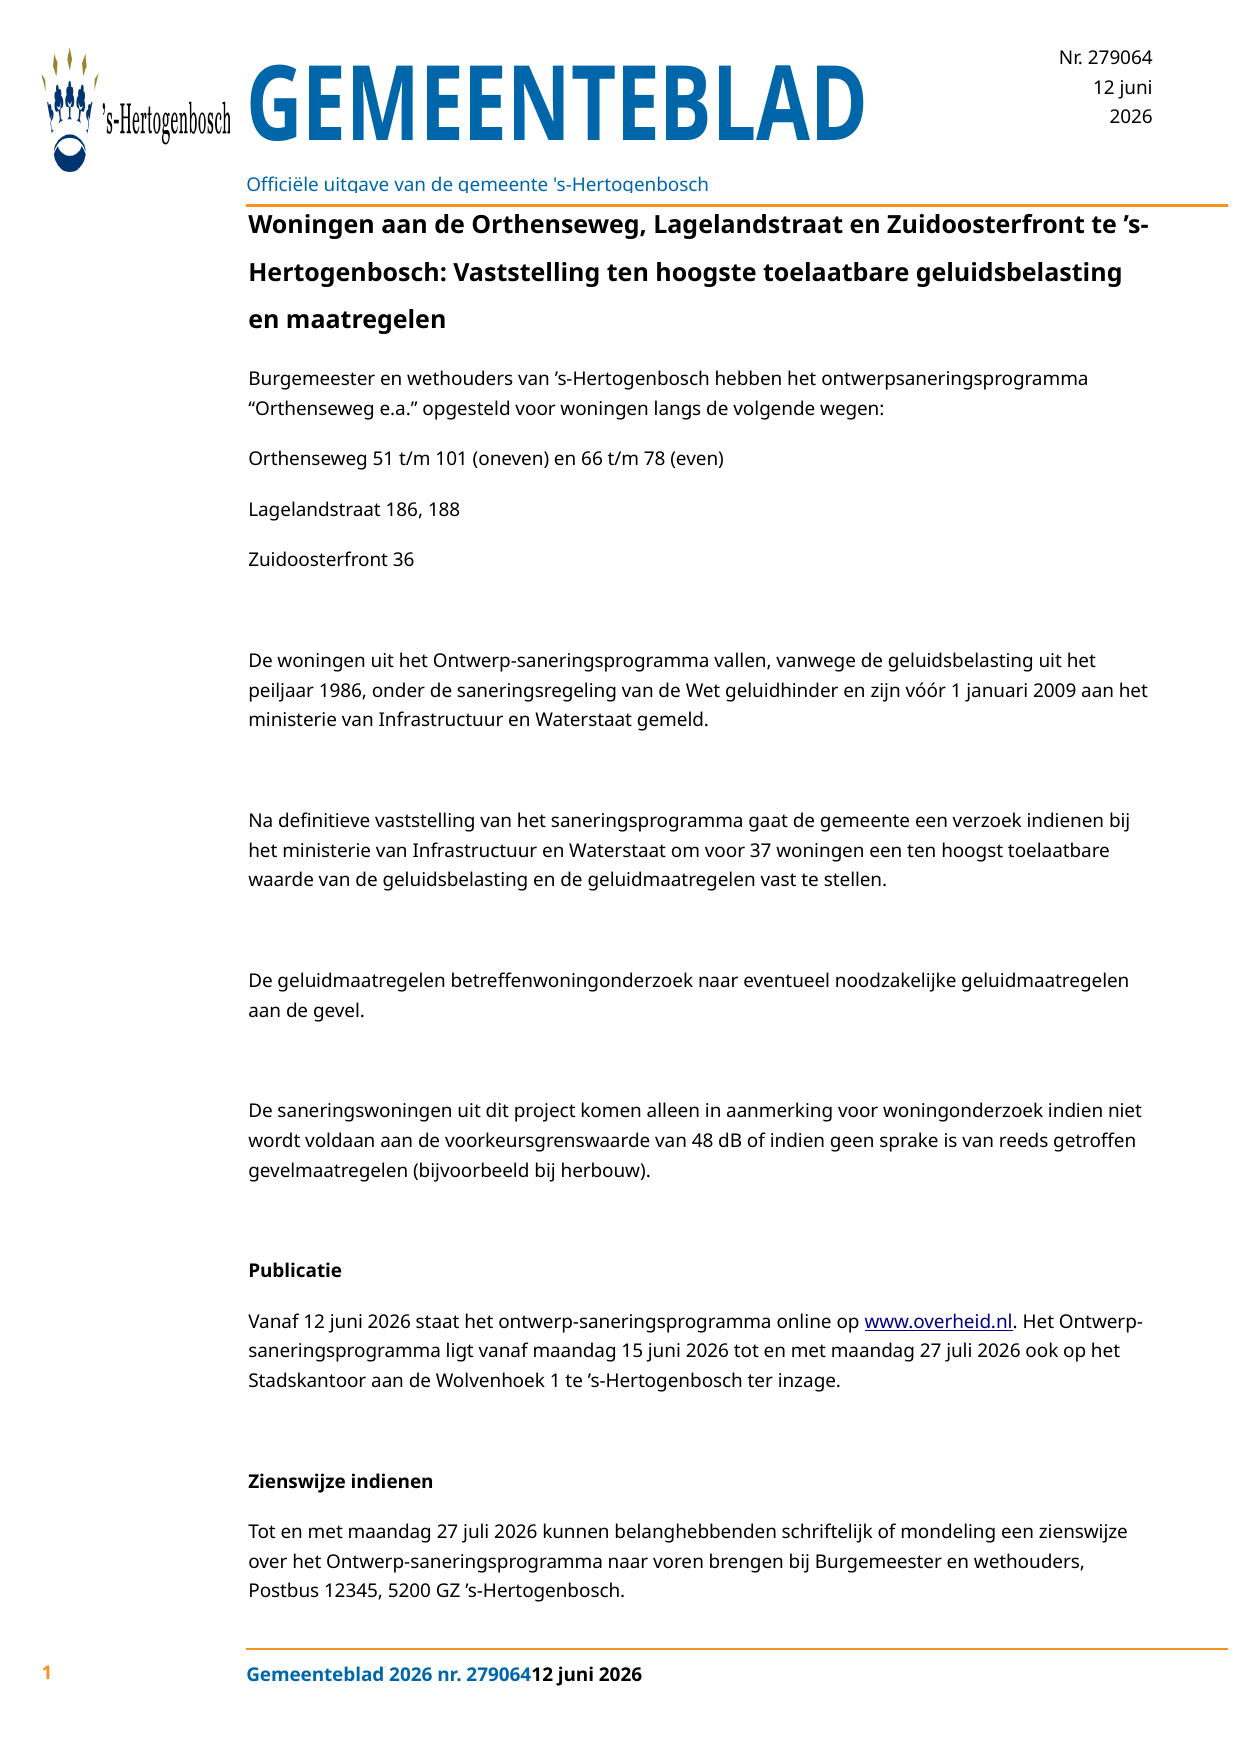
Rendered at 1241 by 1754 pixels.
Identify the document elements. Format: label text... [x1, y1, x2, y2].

text Lagelandstraat 186, 188 [248, 496, 1152, 522]
text Zuidoosterfront 36 [248, 546, 1152, 572]
text Na definitieve vaststelling van het saneringsprogramma gaat de gemeente een verzoek indienen bij het ministerie van Infrastructuur en Waterstaat om voor 37 woningen een ten hoogst toelaatbare waarde van de geluidsbelasting en de geluidmaatregelen vast te stellen. [248, 807, 1152, 892]
text Woningen aan de Orthenseweg, Lagelandstraat en Zuidoosterfront te ’s-Hertogenbosch: Vaststelling ten hoogste toelaatbare geluidsbelasting en maatregelen [248, 207, 1152, 336]
text Publicatie [248, 1258, 1152, 1283]
picture [41, 47, 231, 172]
text De geluidmaatregelen betreffenwoningonderzoek naar eventueel noodzakelijke geluidmaatregelen aan de gevel. [248, 967, 1152, 1022]
text Vanaf 12 juni 2026 staat het ontwerp-saneringsprogramma online op www.overheid.nl. Het Ontwerp-saneringsprogramma ligt vanaf maandag 15 juni 2026 tot en met maandag 27 juli 2026 ook op het Stadskantoor aan de Wolvenhoek 1 te ’s-Hertogenbosch ter inzage. [248, 1308, 1152, 1393]
text Burgemeester en wethouders van ’s-Hertogenbosch hebben het ontwerpsaneringsprogramma “Orthenseweg e.a.” opgesteld voor woningen langs de volgende wegen: [248, 366, 1152, 421]
text De saneringswoningen uit dit project komen alleen in aanmerking voor woningonderzoek indien niet wordt voldaan aan de voorkeursgrenswaarde van 48 dB of indien geen sprake is van reeds getroffen gevelmaatregelen (bijvoorbeeld bij herbouw). [248, 1098, 1152, 1182]
text Zienswijze indienen [248, 1468, 1152, 1494]
text Tot en met maandag 27 juli 2026 kunnen belanghebbenden schriftelijk of mondeling een zienswijze over het Ontwerp-saneringsprogramma naar voren brengen bij Burgemeester en wethouders, Postbus 12345, 5200 GZ ’s-Hertogenbosch. [248, 1518, 1152, 1603]
text De woningen uit het Ontwerp-saneringsprogramma vallen, vanwege de geluidsbelasting uit het peiljaar 1986, onder de saneringsregeling van de Wet geluidhinder en zijn vóór 1 januari 2009 aan het ministerie van Infrastructuur en Waterstaat gemeld. [248, 647, 1152, 732]
text Orthenseweg 51 t/m 101 (oneven) en 66 t/m 78 (even) [248, 446, 1152, 471]
